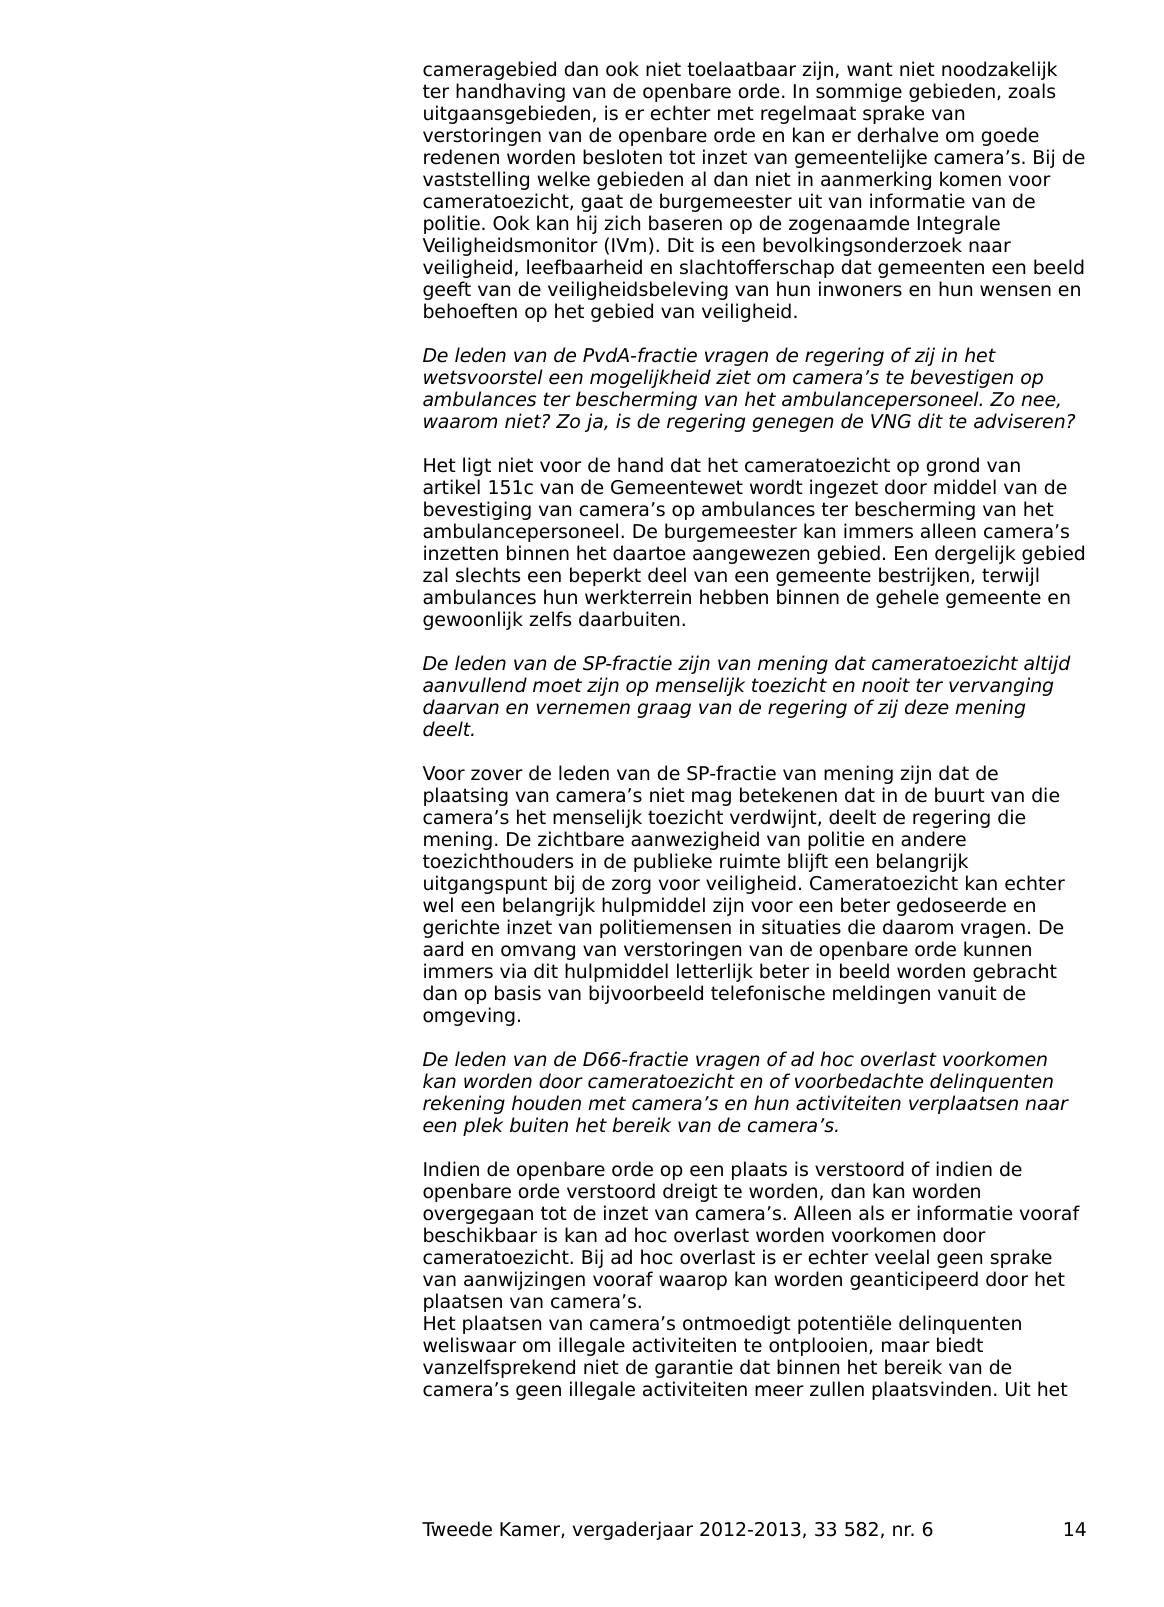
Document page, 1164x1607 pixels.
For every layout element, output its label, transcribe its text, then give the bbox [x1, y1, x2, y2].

text Voor zover de leden van de SP-fractie van mening zijn dat de plaatsing van camera’s niet mag betekenen dat in de buurt van die camera’s het menselijk toezicht verdwijnt, deelt de regering die mening. De zichtbare aanwezigheid van politie en andere toezichthouders in de publieke ruimte blijft een belangrijk uitgangspunt bij de zorg voor veiligheid. Cameratoezicht kan echter wel een belangrijk hulpmiddel zijn voor een beter gedoseerde en gerichte inzet van politiemensen in situaties die daarom vragen. De aard en omvang van verstoringen van de openbare orde kunnen immers via dit hulpmiddel letterlijk beter in beeld worden gebracht dan op basis van bijvoorbeeld telefonische meldingen vanuit de omgeving. [422, 763, 1087, 1027]
text Indien de openbare orde op een plaats is verstoord of indien de openbare orde verstoord dreigt te worden, dan kan worden overgegaan tot de inzet van camera’s. Alleen als er informatie vooraf beschikbaar is kan ad hoc overlast worden voorkomen door cameratoezicht. Bij ad hoc overlast is er echter veelal geen sprake van aanwijzingen vooraf waarop kan worden geanticipeerd door het plaatsen van camera’s. [422, 1159, 1087, 1313]
text Het ligt niet voor de hand dat het cameratoezicht op grond van artikel 151c van de Gemeentewet wordt ingezet door middel van de bevestiging van camera’s op ambulances ter bescherming van het ambulancepersoneel. De burgemeester kan immers alleen camera’s inzetten binnen het daartoe aangewezen gebied. Een dergelijk gebied zal slechts een beperkt deel van een gemeente bestrijken, terwijl ambulances hun werkterrein hebben binnen de gehele gemeente en gewoonlijk zelfs daarbuiten. [422, 455, 1087, 631]
text cameragebied dan ook niet toelaatbaar zijn, want niet noodzakelijk ter handhaving van de openbare orde. In sommige gebieden, zoals uitgaansgebieden, is er echter met regelmaat sprake van verstoringen van de openbare orde en kan er derhalve om goede redenen worden besloten tot inzet van gemeentelijke camera’s. Bij de vaststelling welke gebieden al dan niet in aanmerking komen voor cameratoezicht, gaat de burgemeester uit van informatie van de politie. Ook kan hij zich baseren op de zogenaamde Integrale Veiligheidsmonitor (IVm). Dit is een bevolkingsonderzoek naar veiligheid, leefbaarheid en slachtofferschap dat gemeenten een beeld geeft van de veiligheidsbeleving van hun inwoners en hun wensen en behoeften op het gebied van veiligheid. [422, 59, 1087, 323]
text Het plaatsen van camera’s ontmoedigt potentiële delinquenten weliswaar om illegale activiteiten te ontplooien, maar biedt vanzelfsprekend niet de garantie dat binnen het bereik van de camera’s geen illegale activiteiten meer zullen plaatsvinden. Uit het [422, 1313, 1087, 1401]
text De leden van de PvdA-fractie vragen de regering of zij in het wetsvoorstel een mogelijkheid ziet om camera’s te bevestigen op ambulances ter bescherming van het ambulancepersoneel. Zo nee, waarom niet? Zo ja, is de regering genegen de VNG dit te adviseren? [422, 345, 1087, 433]
text De leden van de D66-fractie vragen of ad hoc overlast voorkomen kan worden door cameratoezicht en of voorbedachte delinquenten rekening houden met camera’s en hun activiteiten verplaatsen naar een plek buiten het bereik van de camera’s. [422, 1049, 1087, 1137]
text De leden van de SP-fractie zijn van mening dat cameratoezicht altijd aanvullend moet zijn op menselijk toezicht en nooit ter vervanging daarvan en vernemen graag van de regering of zij deze mening deelt. [422, 653, 1087, 741]
